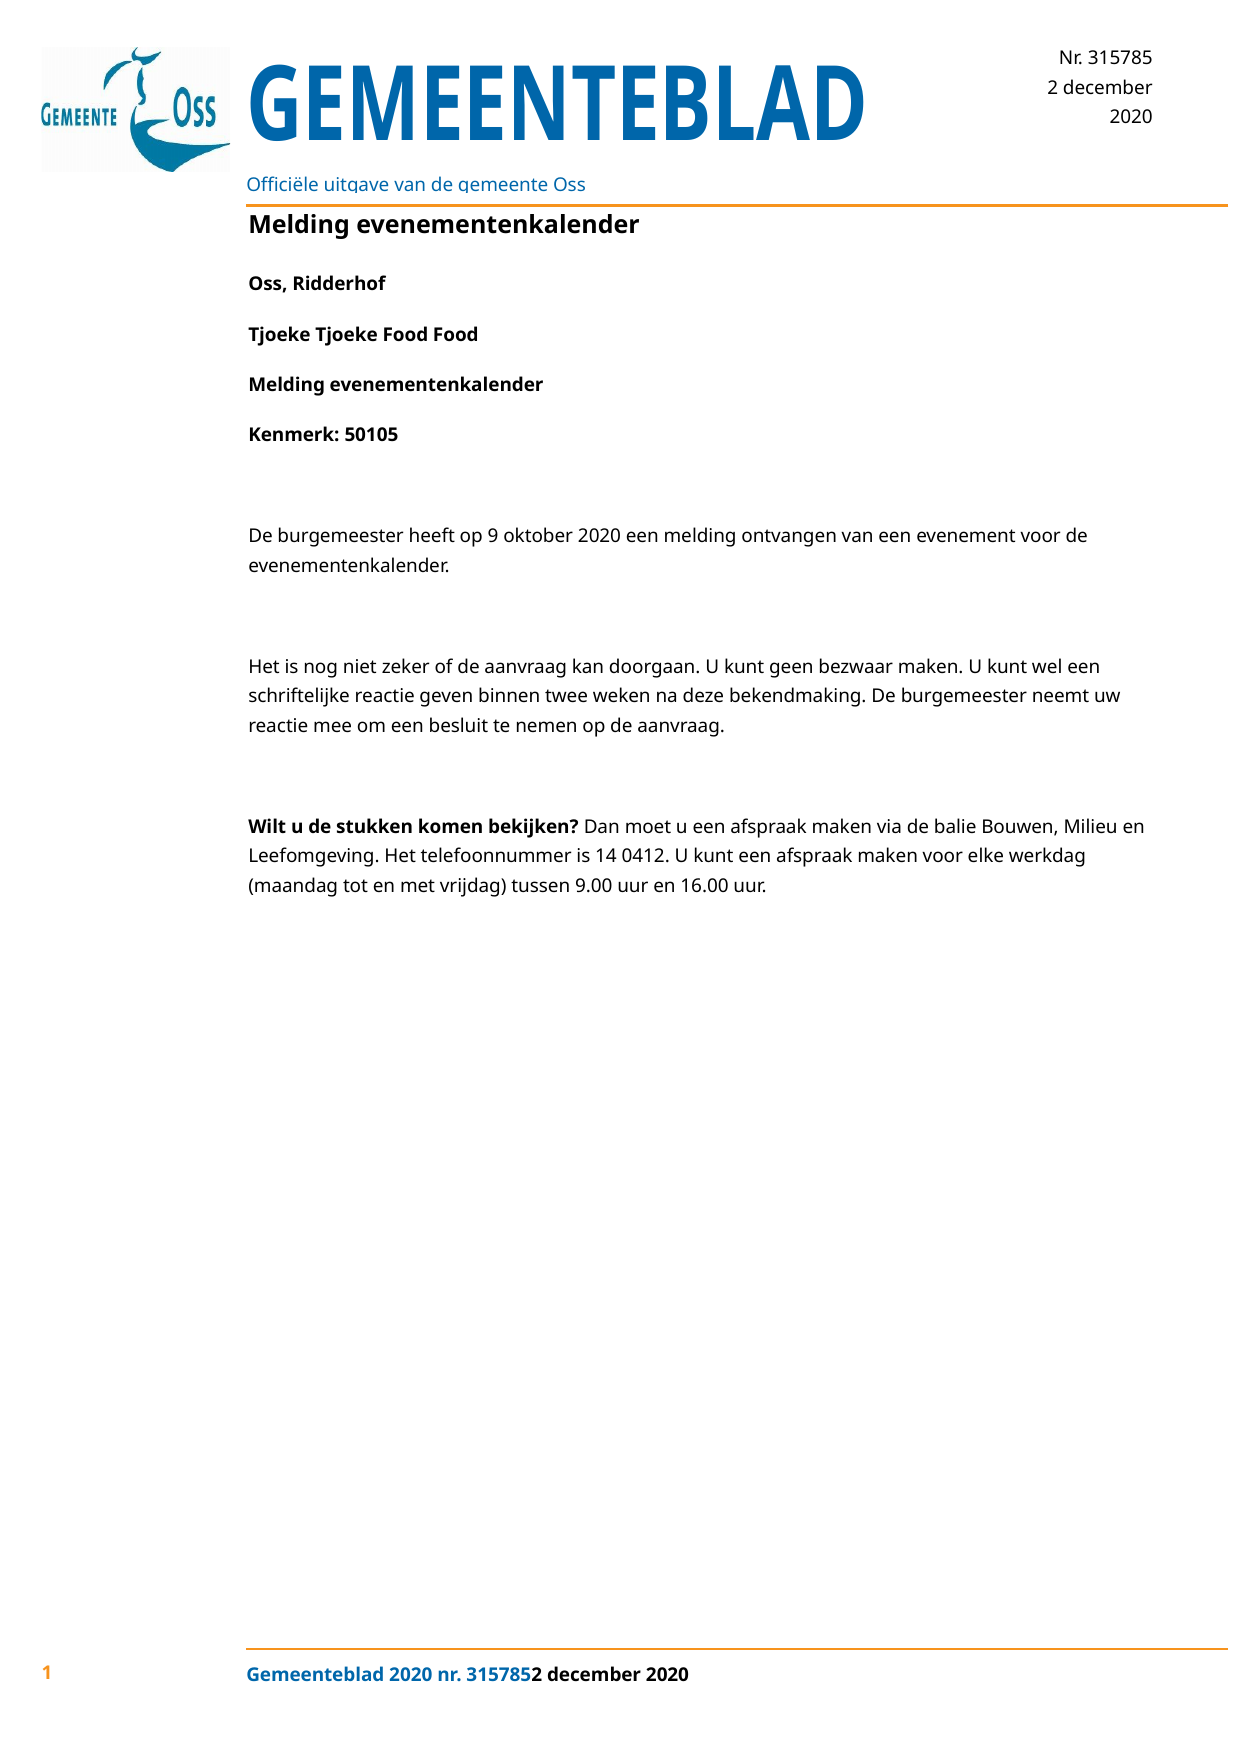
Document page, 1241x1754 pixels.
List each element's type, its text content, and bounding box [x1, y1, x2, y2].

text Tjoeke Tjoeke Food Food [248, 321, 1152, 346]
picture [41, 47, 231, 172]
text Kenmerk: 50105 [248, 422, 1152, 447]
text Het is nog niet zeker of de aanvraag kan doorgaan. U kunt geen bezwaar maken. U kunt wel een schriftelijke reactie geven binnen twee weken na deze bekendmaking. De burgemeester neemt uw reactie mee om een besluit te nemen op de aanvraag. [248, 653, 1152, 738]
text Wilt u de stukken komen bekijken? Dan moet u een afspraak maken via de balie Bouwen, Milieu en Leefomgeving. Het telefoonnummer is 14 0412. U kunt een afspraak maken voor elke werkdag (maandag tot en met vrijdag) tussen 9.00 uur en 16.00 uur. [248, 813, 1152, 898]
text De burgemeester heeft op 9 oktober 2020 een melding ontvangen van een evenement voor de evenementenkalender. [248, 522, 1152, 578]
text Oss, Ridderhof [248, 270, 1152, 296]
text Melding evenementenkalender [248, 371, 1152, 397]
text Melding evenementenkalender [248, 207, 1152, 241]
